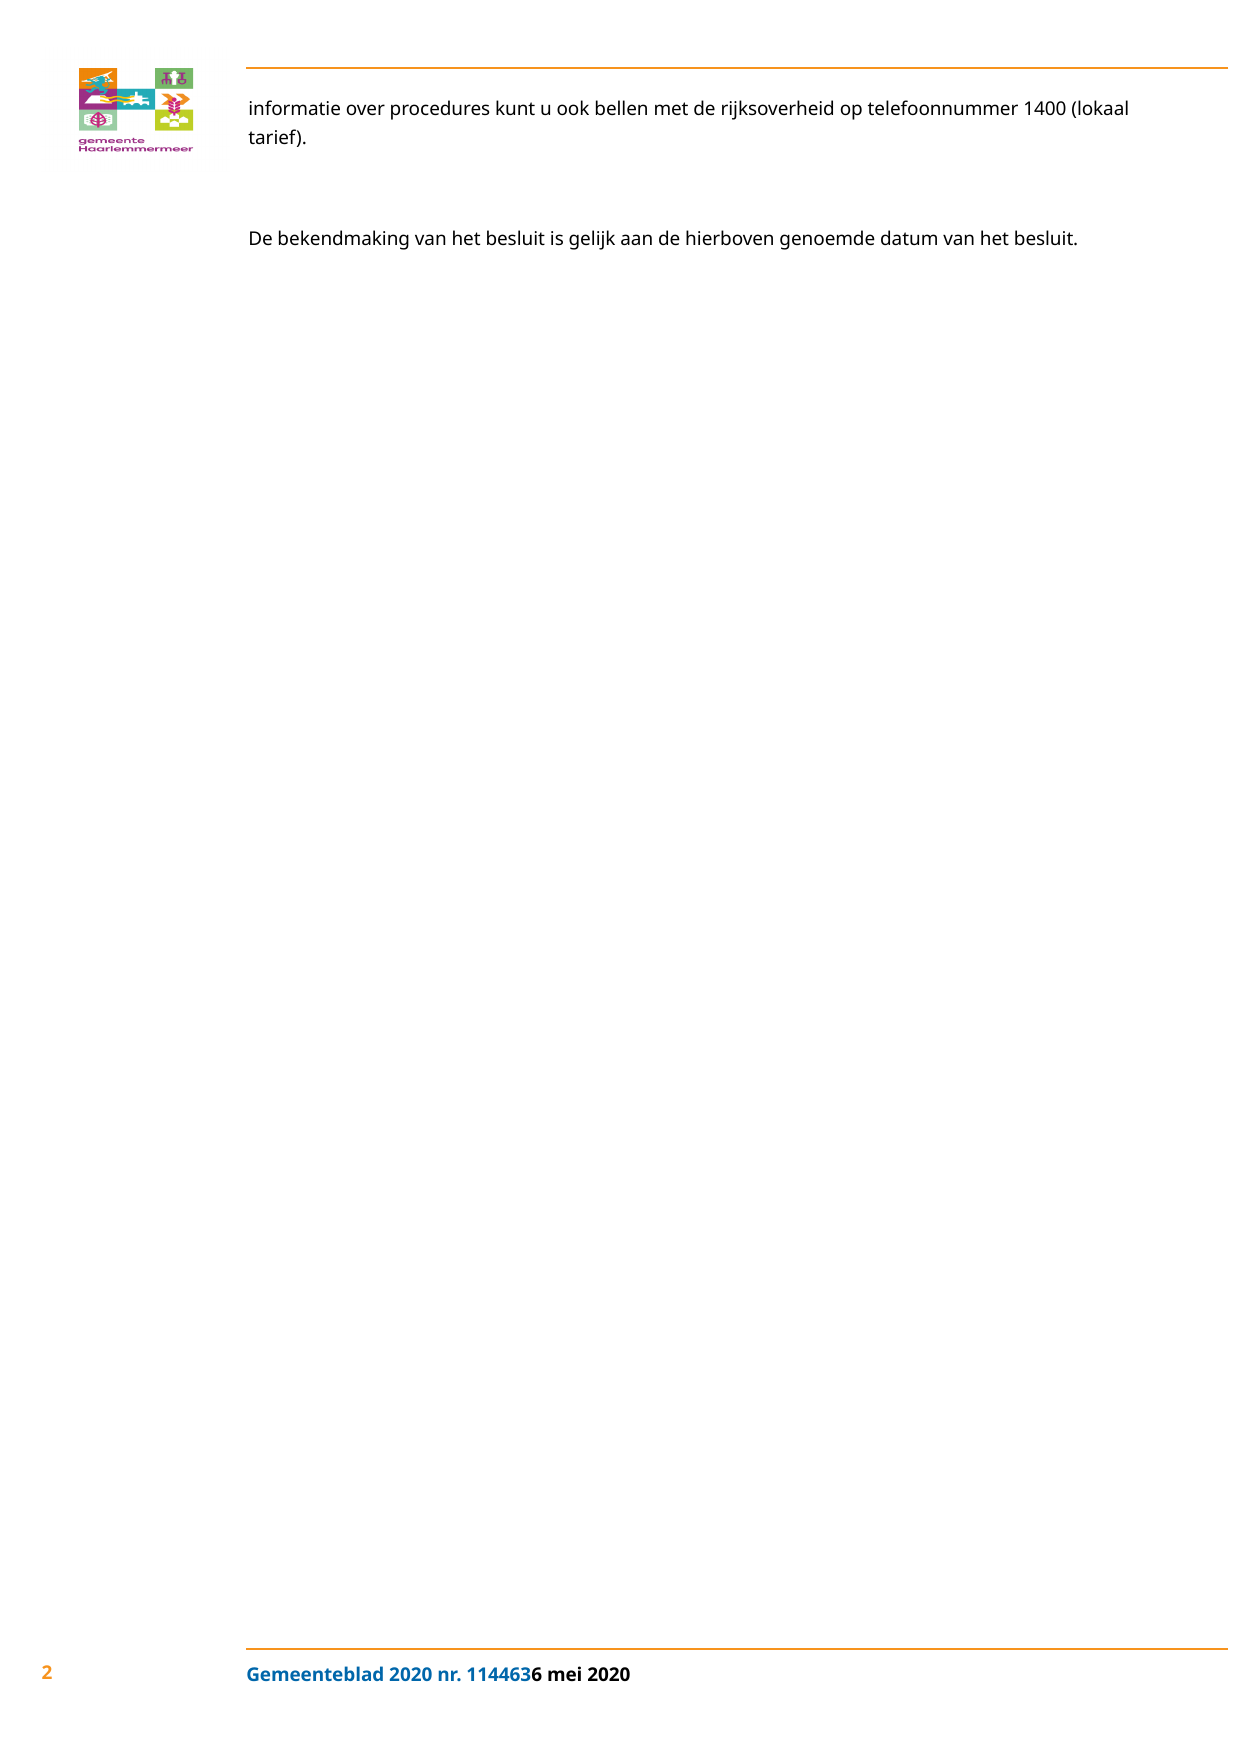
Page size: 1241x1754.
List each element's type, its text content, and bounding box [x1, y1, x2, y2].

picture [41, 47, 231, 172]
text informatie over procedures kunt u ook bellen met de rijksoverheid op telefoonnummer 1400 (lokaal tarief). [248, 95, 1152, 150]
text De bekendmaking van het besluit is gelijk aan de hierboven genoemde datum van het besluit. [248, 225, 1152, 251]
